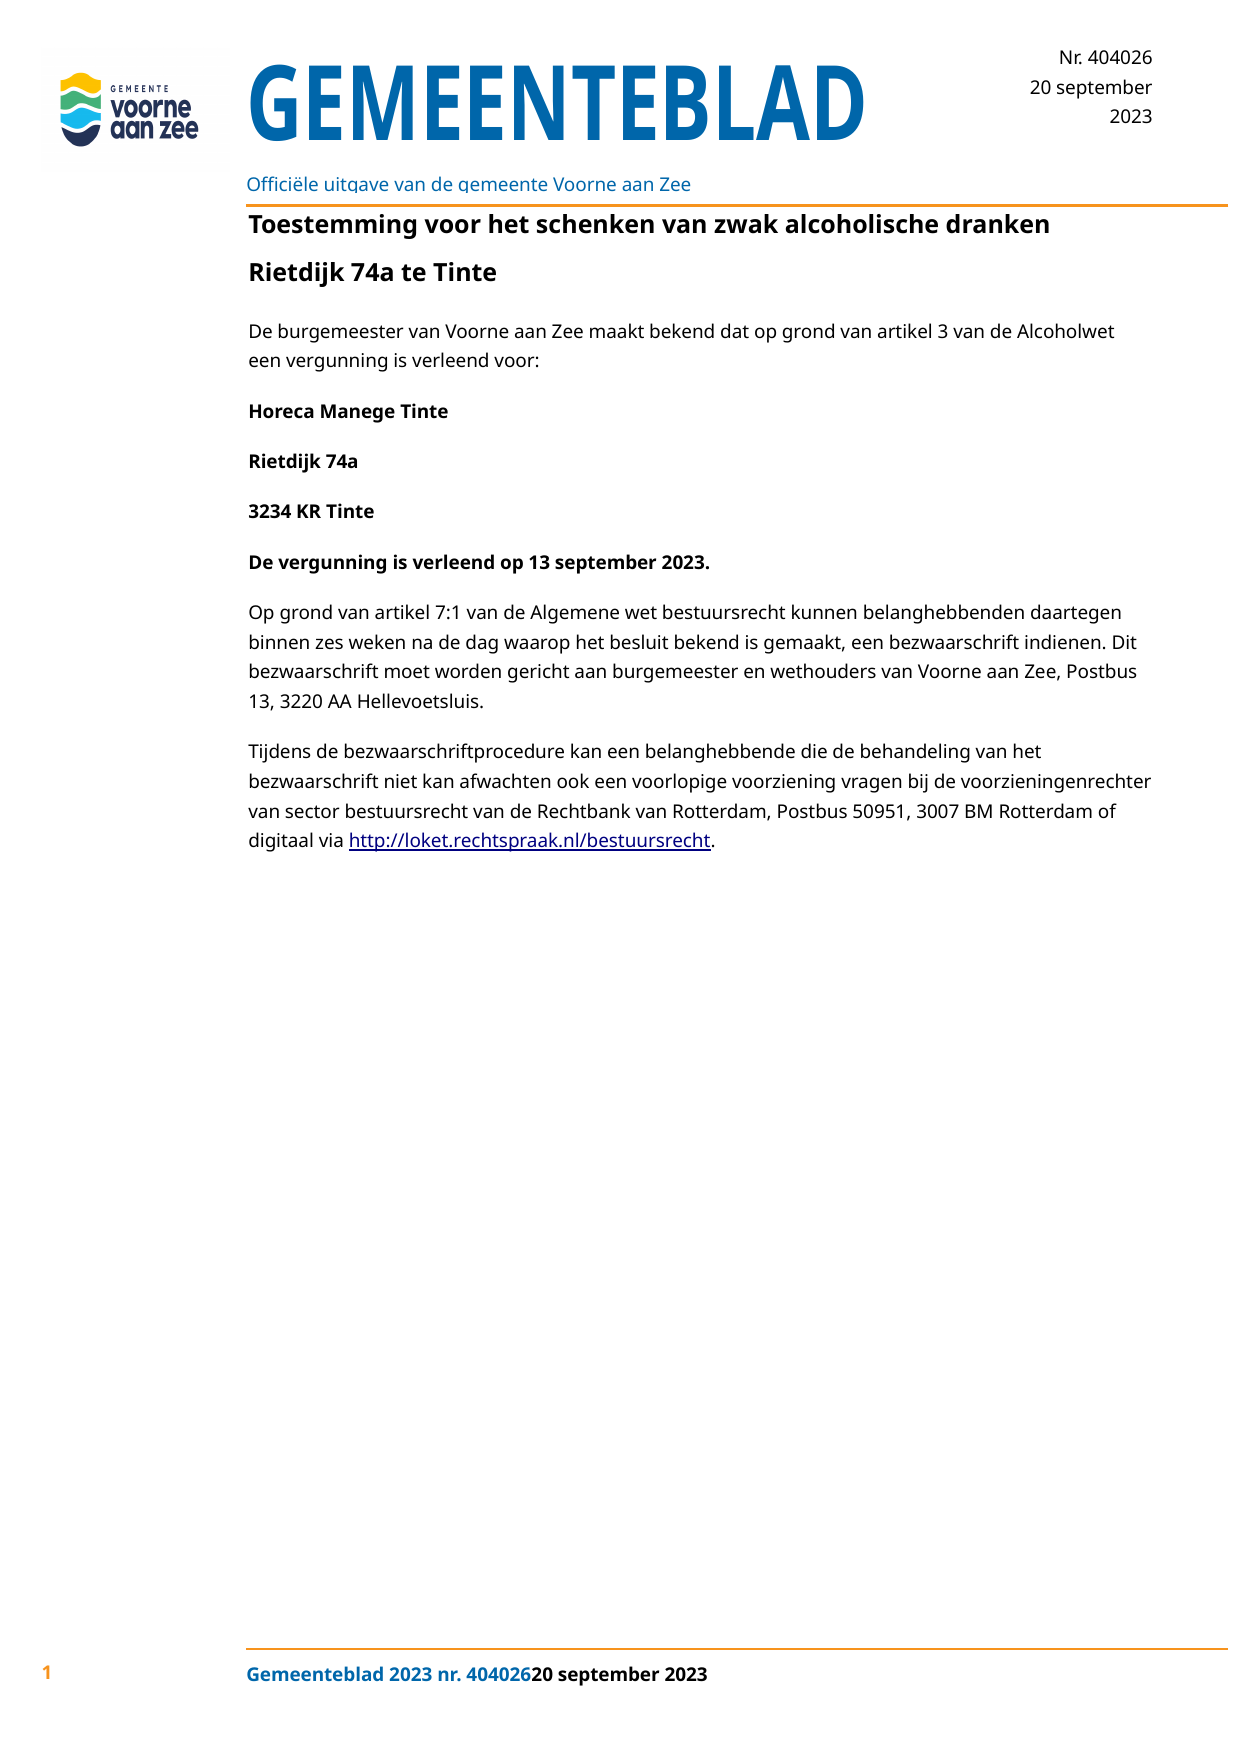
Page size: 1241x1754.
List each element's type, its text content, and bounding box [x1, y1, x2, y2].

text De burgemeester van Voorne aan Zee maakt bekend dat op grond van artikel 3 van de Alcoholwet een vergunning is verleend voor: [248, 318, 1152, 373]
text Rietdijk 74a [248, 448, 1152, 474]
picture [41, 47, 231, 172]
text Tijdens de bezwaarschriftprocedure kan een belanghebbende die de behandeling van het bezwaarschrift niet kan afwachten ook een voorlopige voorziening vragen bij de voorzieningenrechter van sector bestuursrecht van de Rechtbank van Rotterdam, Postbus 50951, 3007 BM Rotterdam of digitaal via http://loket.rechtspraak.nl/bestuursrecht. [248, 739, 1152, 853]
text Toestemming voor het schenken van zwak alcoholische dranken Rietdijk 74a te Tinte [248, 207, 1152, 288]
text 3234 KR Tinte [248, 499, 1152, 524]
text Horeca Manege Tinte [248, 398, 1152, 424]
text Op grond van artikel 7:1 van de Algemene wet bestuursrecht kunnen belanghebbenden daartegen binnen zes weken na de dag waarop het besluit bekend is gemaakt, een bezwaarschrift indienen. Dit bezwaarschrift moet worden gericht aan burgemeester en wethouders van Voorne aan Zee, Postbus 13, 3220 AA Hellevoetsluis. [248, 599, 1152, 714]
text De vergunning is verleend op 13 september 2023. [248, 549, 1152, 575]
